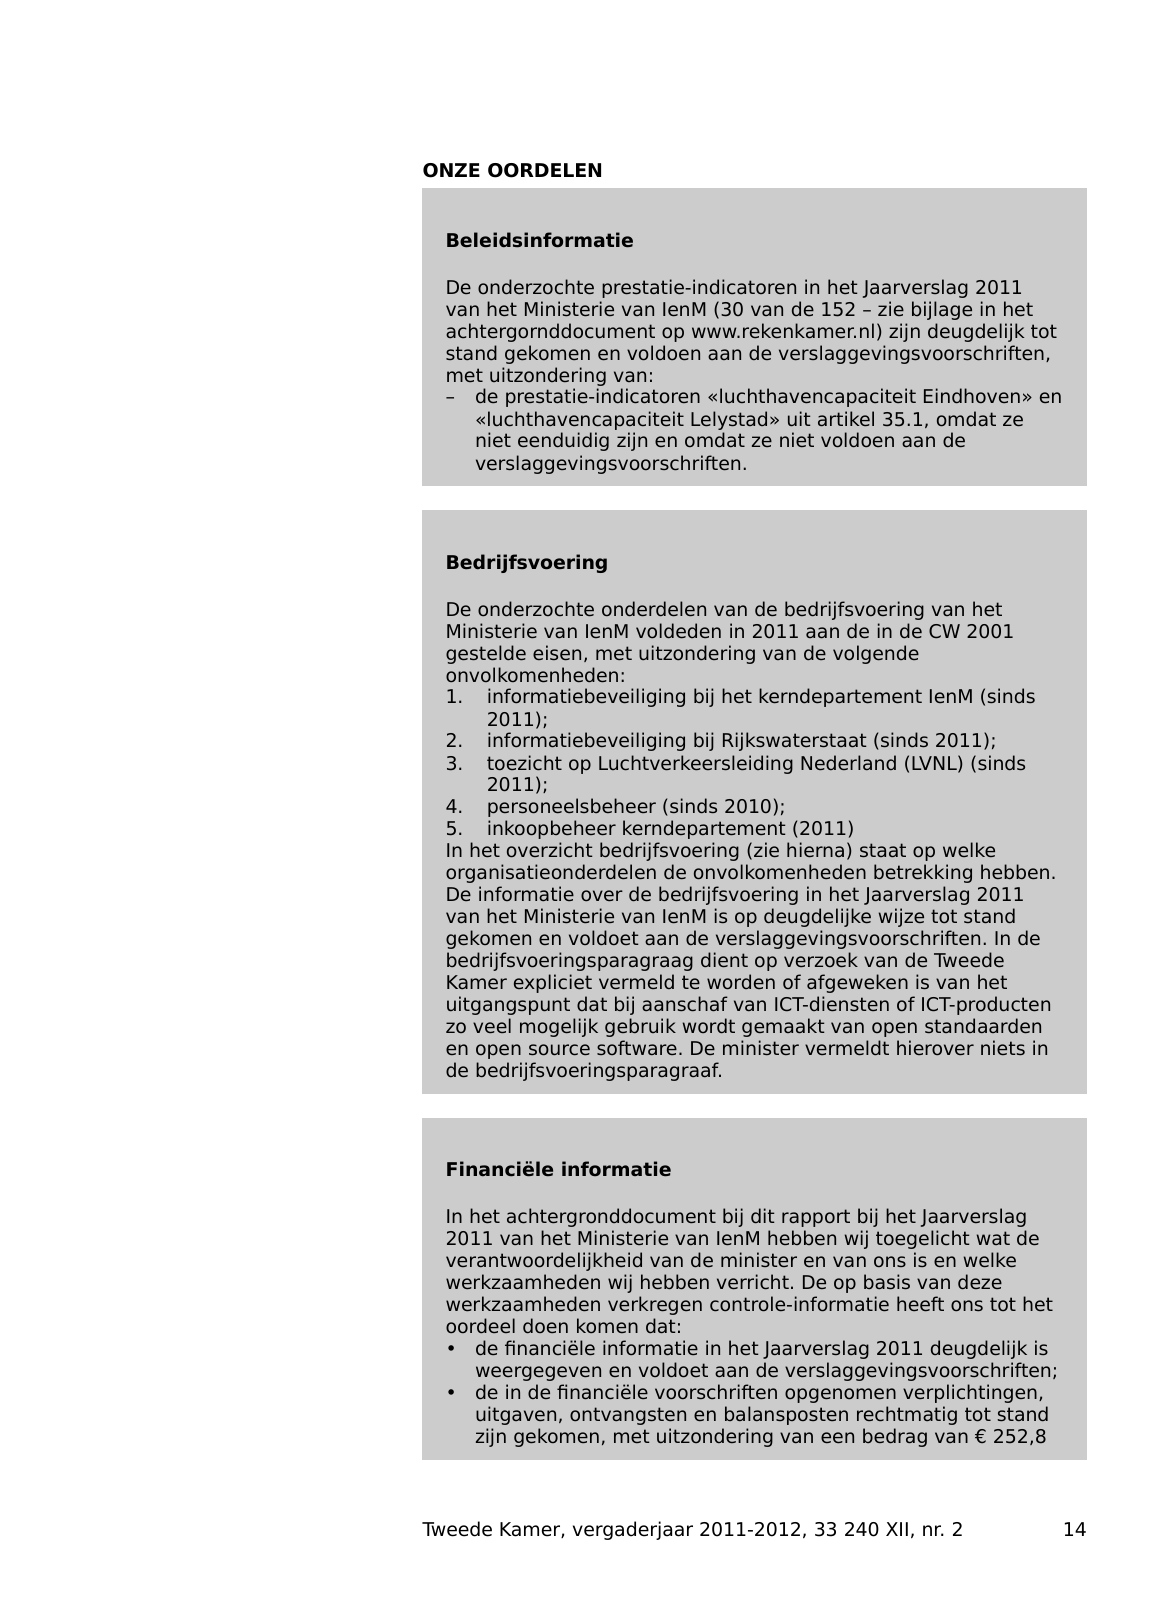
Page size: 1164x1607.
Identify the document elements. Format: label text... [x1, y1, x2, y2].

subtitle ONZE OORDELEN [422, 160, 1087, 182]
table_header Bedrijfsvoering De onderzochte onderdelen van de bedrijfsvoering van het Ministerie van IenM voldeden in 2011 aan de in de CW 2001 gestelde eisen, met uitzondering van de volgende onvolkomenheden: 1. informatiebeveiliging bij het kerndepartement IenM (sinds 2011); 2. informatiebeveiliging bij Rijkswaterstaat (sinds 2011); 3. toezicht op Luchtverkeersleiding Nederland (LVNL) (sinds 2011); 4. personeelsbeheer (sinds 2010); 5. inkoopbeheer kerndepartement (2011) In het overzicht bedrijfsvoering (zie hierna) staat op welke organisatieonderdelen de onvolkomenheden betrekking hebben. De informatie over de bedrijfsvoering in het Jaarverslag 2011 van het Ministerie van IenM is op deugdelijke wijze tot stand gekomen en voldoet aan de verslaggevingsvoorschriften. In de bedrijfsvoeringsparagraag dient op verzoek van de Tweede Kamer expliciet vermeld te worden of afgeweken is van het uitgangspunt dat bij aanschaf van ICT-diensten of ICT-producten zo veel mogelijk gebruik wordt gemaakt van open standaarden en open source software. De minister vermeldt hierover niets in de bedrijfsvoeringsparagraaf. [422, 510, 1087, 1094]
table_header Financiële informatie In het achtergronddocument bij dit rapport bij het Jaarverslag 2011 van het Ministerie van IenM hebben wij toegelicht wat de verantwoordelijkheid van de minister en van ons is en welke werkzaamheden wij hebben verricht. De op basis van deze werkzaamheden verkregen controle-informatie heeft ons tot het oordeel doen komen dat: • de financiële informatie in het Jaarverslag 2011 deugdelijk is weergegeven en voldoet aan de verslaggevingsvoorschriften; • de in de financiële voorschriften opgenomen verplichtingen, uitgaven, ontvangsten en balansposten rechtmatig tot stand zijn gekomen, met uitzondering van een bedrag van € 252,8 [422, 1118, 1087, 1460]
table_header Beleidsinformatie De onderzochte prestatie-indicatoren in het Jaarverslag 2011 van het Ministerie van IenM (30 van de 152 – zie bijlage in het achtergornddocument op www.rekenkamer.nl) zijn deugdelijk tot stand gekomen en voldoen aan de verslaggevingsvoorschriften, met uitzondering van: – de prestatie-indicatoren «luchthavencapaciteit Eindhoven» en «luchthavencapaciteit Lelystad» uit artikel 35.1, omdat ze niet eenduidig zijn en omdat ze niet voldoen aan de verslaggevingsvoorschriften. [422, 188, 1087, 486]
